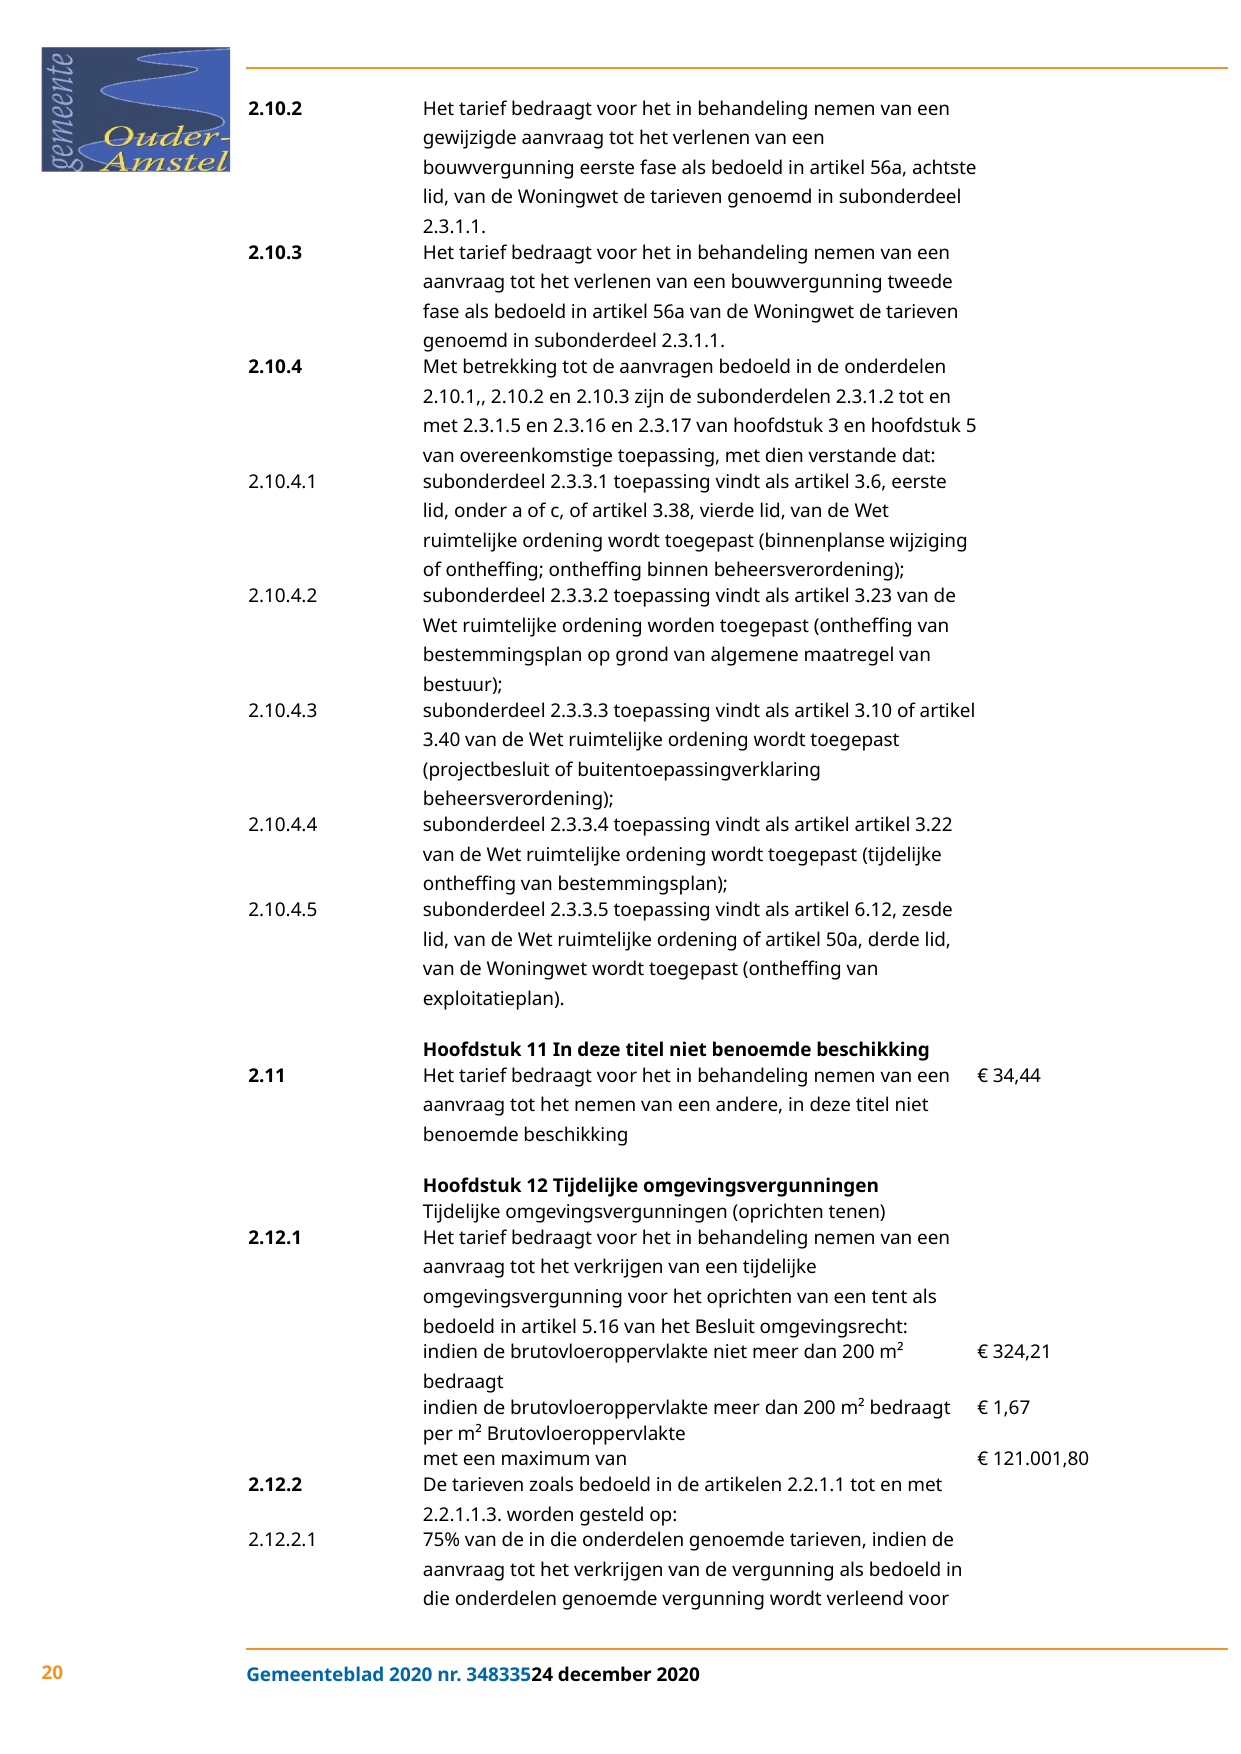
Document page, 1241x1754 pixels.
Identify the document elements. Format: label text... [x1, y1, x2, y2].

table_cell [977, 1420, 1152, 1445]
table_cell [423, 1011, 977, 1036]
table_cell met een maximum van [423, 1445, 977, 1471]
table_cell 2.10.2 [248, 95, 423, 239]
table_cell [248, 1036, 423, 1062]
table_cell [977, 468, 1152, 582]
table_cell € 324,21 [977, 1339, 1152, 1394]
table_cell Met betrekking tot de aanvragen bedoeld in de onderdelen 2.10.1,, 2.10.2 en 2.10.3 zijn de subonderdelen 2.3.1.2 tot en met 2.3.1.5 en 2.3.16 en 2.3.17 van hoofdstuk 3 en hoofdstuk 5 van overeenkomstige toepassing, met dien verstande dat: [423, 353, 977, 468]
table_cell [977, 1011, 1152, 1036]
table_cell Het tarief bedraagt voor het in behandeling nemen van een aanvraag tot het nemen van een andere, in deze titel niet benoemde beschikking [423, 1062, 977, 1147]
table_cell [977, 896, 1152, 1011]
table_cell De tarieven zoals bedoeld in de artikelen 2.2.1.1 tot en met 2.2.1.1.3. worden gesteld op: [423, 1471, 977, 1526]
table_cell [977, 1036, 1152, 1062]
table_cell indien de brutovloeroppervlakte meer dan 200 m² bedraagt [423, 1394, 977, 1420]
table_cell [977, 1526, 1152, 1611]
table_cell [248, 1199, 423, 1224]
table_cell Het tarief bedraagt voor het in behandeling nemen van een gewijzigde aanvraag tot het verlenen van een bouwvergunning eerste fase als bedoeld in artikel 56a, achtste lid, van de Woningwet de tarieven genoemd in subonderdeel 2.3.1.1. [423, 95, 977, 239]
table_cell [977, 1471, 1152, 1526]
table_cell 2.10.4.2 [248, 582, 423, 697]
table_cell [248, 1339, 423, 1394]
table_cell subonderdeel 2.3.3.3 toepassing vindt als artikel 3.10 of artikel 3.40 van de Wet ruimtelijke ordening wordt toegepast (projectbesluit of buitentoepassingverklaring beheersverordening); [423, 697, 977, 811]
table_cell 2.10.4.4 [248, 811, 423, 896]
table_cell subonderdeel 2.3.3.4 toepassing vindt als artikel artikel 3.22 van de Wet ruimtelijke ordening wordt toegepast (tijdelijke ontheffing van bestemmingsplan); [423, 811, 977, 896]
table_cell [248, 1011, 423, 1036]
table_cell [977, 1173, 1152, 1198]
table_cell [977, 1199, 1152, 1224]
table_cell [248, 1445, 423, 1471]
table_cell [977, 353, 1152, 468]
table_cell subonderdeel 2.3.3.5 toepassing vindt als artikel 6.12, zesde lid, van de Wet ruimtelijke ordening of artikel 50a, derde lid, van de Woningwet wordt toegepast (ontheffing van exploitatieplan). [423, 896, 977, 1011]
table_cell [977, 697, 1152, 811]
table_cell 75% van de in die onderdelen genoemde tarieven, indien de aanvraag tot het verkrijgen van de vergunning als bedoeld in die onderdelen genoemde vergunning wordt verleend voor [423, 1526, 977, 1611]
table_cell [423, 1147, 977, 1173]
table_cell [248, 1147, 423, 1173]
table_cell subonderdeel 2.3.3.2 toepassing vindt als artikel 3.23 van de Wet ruimtelijke ordening worden toegepast (ontheffing van bestemmingsplan op grond van algemene maatregel van bestuur); [423, 582, 977, 697]
table_cell [248, 1420, 423, 1445]
table_cell Hoofdstuk 11 In deze titel niet benoemde beschikking [423, 1036, 977, 1062]
table_cell € 121.001,80 [977, 1445, 1152, 1471]
table_cell [977, 811, 1152, 896]
table_cell 2.10.4.1 [248, 468, 423, 582]
table_cell [977, 239, 1152, 353]
picture [41, 47, 231, 172]
table_cell [248, 1173, 423, 1198]
table_cell Het tarief bedraagt voor het in behandeling nemen van een aanvraag tot het verkrijgen van een tijdelijke omgevingsvergunning voor het oprichten van een tent als bedoeld in artikel 5.16 van het Besluit omgevingsrecht: [423, 1224, 977, 1339]
table_cell [977, 1147, 1152, 1173]
table_cell [248, 1394, 423, 1420]
table_cell subonderdeel 2.3.3.1 toepassing vindt als artikel 3.6, eerste lid, onder a of c, of artikel 3.38, vierde lid, van de Wet ruimtelijke ordening wordt toegepast (binnenplanse wijziging of ontheffing; ontheffing binnen beheersverordening); [423, 468, 977, 582]
table_cell 2.12.1 [248, 1224, 423, 1339]
table_cell 2.11 [248, 1062, 423, 1147]
table_cell € 1,67 [977, 1394, 1152, 1420]
table_cell 2.10.4.5 [248, 896, 423, 1011]
table_cell 2.10.4 [248, 353, 423, 468]
table_cell Het tarief bedraagt voor het in behandeling nemen van een aanvraag tot het verlenen van een bouwvergunning tweede fase als bedoeld in artikel 56a van de Woningwet de tarieven genoemd in subonderdeel 2.3.1.1. [423, 239, 977, 353]
table_cell Tijdelijke omgevingsvergunningen (oprichten tenen) [423, 1199, 977, 1224]
table_cell per m² Brutovloeroppervlakte [423, 1420, 977, 1445]
table_cell Hoofdstuk 12 Tijdelijke omgevingsvergunningen [423, 1173, 977, 1198]
table_cell [977, 1224, 1152, 1339]
table_cell indien de brutovloeroppervlakte niet meer dan 200 m² bedraagt [423, 1339, 977, 1394]
table_cell 2.10.3 [248, 239, 423, 353]
table_cell 2.12.2 [248, 1471, 423, 1526]
table_cell 2.10.4.3 [248, 697, 423, 811]
table_cell [977, 582, 1152, 697]
table_cell [977, 95, 1152, 239]
table_cell € 34,44 [977, 1062, 1152, 1147]
table_cell 2.12.2.1 [248, 1526, 423, 1611]
